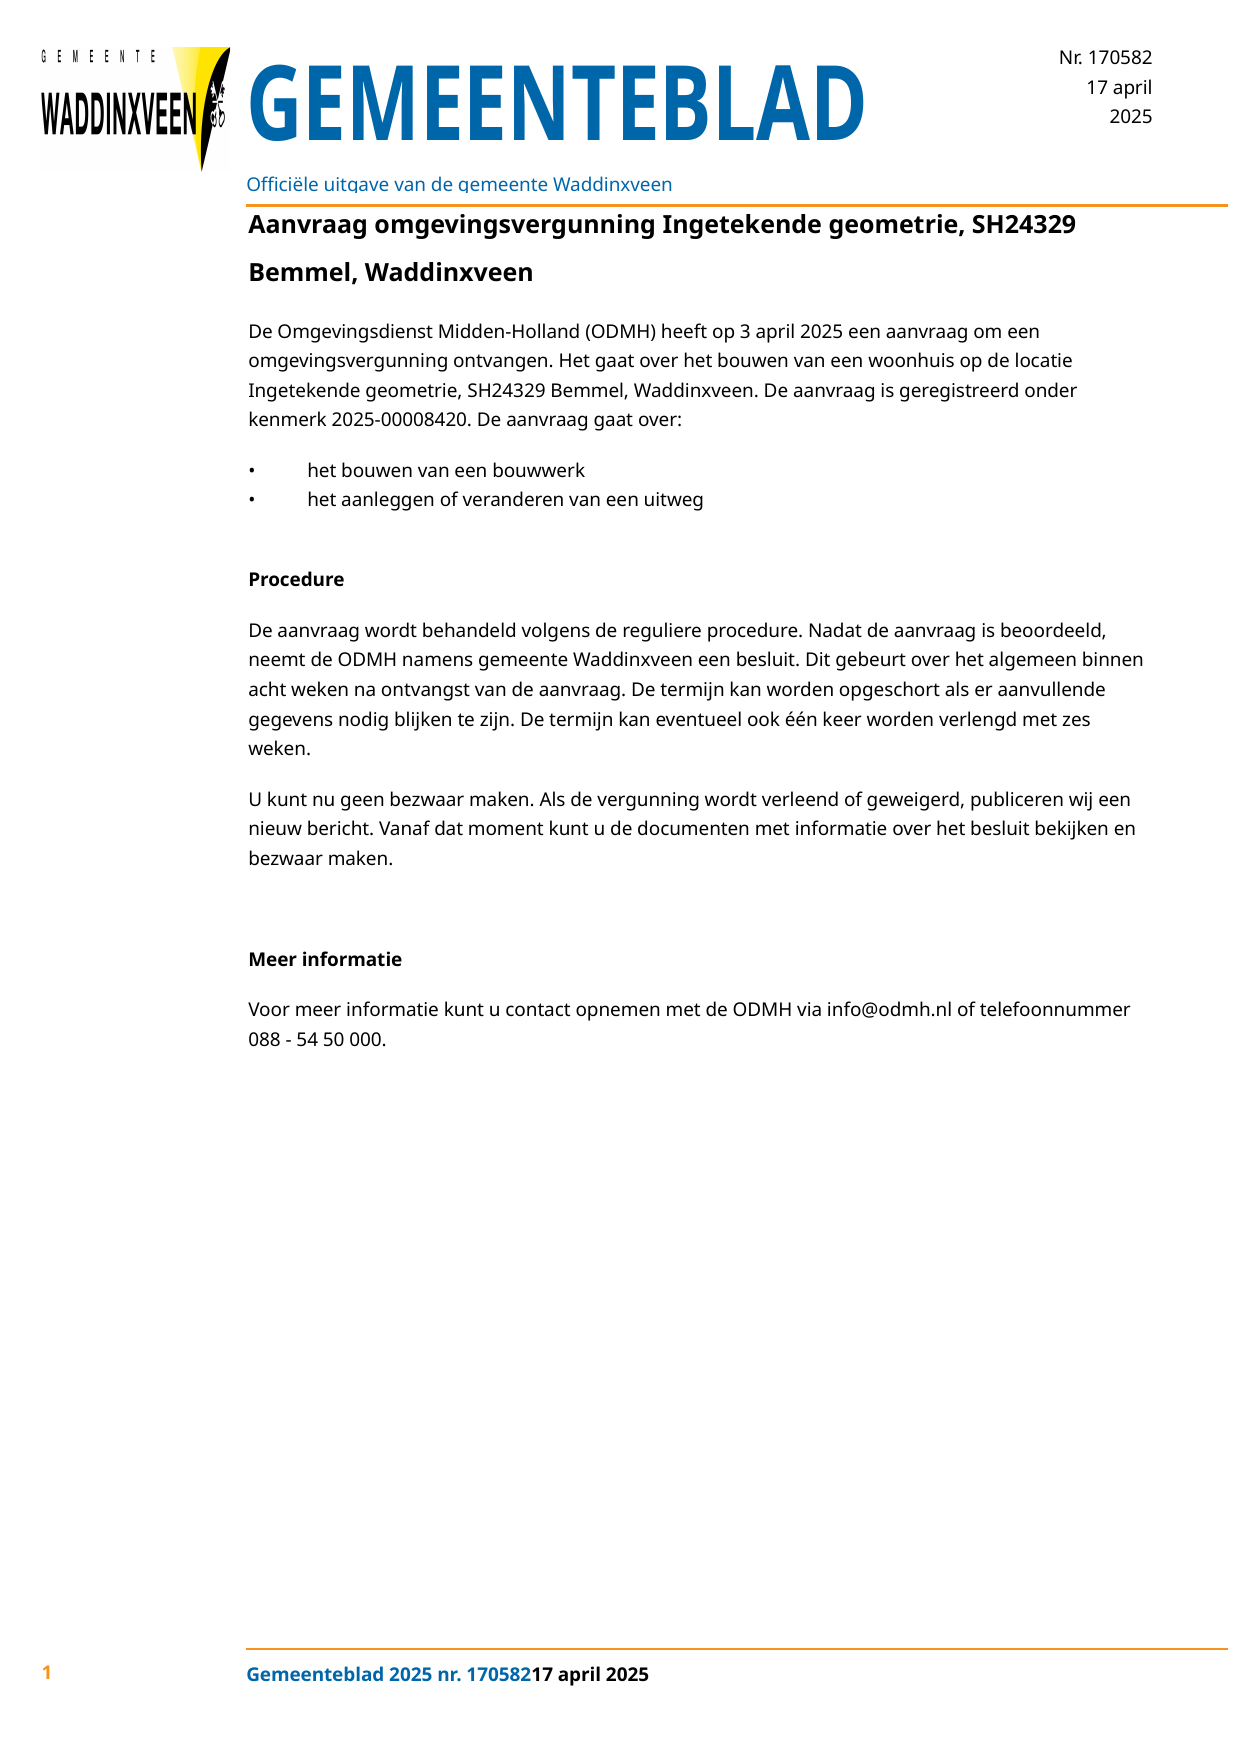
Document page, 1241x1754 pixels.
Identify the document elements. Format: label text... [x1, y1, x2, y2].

list het aanleggen of veranderen van een uitweg [248, 487, 1152, 512]
text Aanvraag omgevingsvergunning Ingetekende geometrie, SH24329 Bemmel, Waddinxveen [248, 207, 1152, 288]
text Voor meer informatie kunt u contact opnemen met de ODMH via info@odmh.nl of telefoonnummer 088 - 54 50 000. [248, 996, 1152, 1052]
text De Omgevingsdienst Midden-Holland (ODMH) heeft op 3 april 2025 een aanvraag om een omgevingsvergunning ontvangen. Het gaat over het bouwen van een woonhuis op de locatie Ingetekende geometrie, SH24329 Bemmel, Waddinxveen. De aanvraag is geregistreerd onder kenmerk 2025-00008420. De aanvraag gaat over: [248, 318, 1152, 432]
list het bouwen van een bouwwerk [248, 457, 1152, 483]
text U kunt nu geen bezwaar maken. Als de vergunning wordt verleend of geweigerd, publiceren wij een nieuw bericht. Vanaf dat moment kunt u de documenten met informatie over het besluit bekijken en bezwaar maken. [248, 786, 1152, 871]
text Procedure [248, 567, 1152, 592]
picture [41, 47, 231, 172]
text De aanvraag wordt behandeld volgens de reguliere procedure. Nadat de aanvraag is beoordeeld, neemt de ODMH namens gemeente Waddinxveen een besluit. Dit gebeurt over het algemeen binnen acht weken na ontvangst van de aanvraag. De termijn kan worden opgeschort als er aanvullende gegevens nodig blijken te zijn. De termijn kan eventueel ook één keer worden verlengd met zes weken. [248, 617, 1152, 761]
text Meer informatie [248, 946, 1152, 972]
